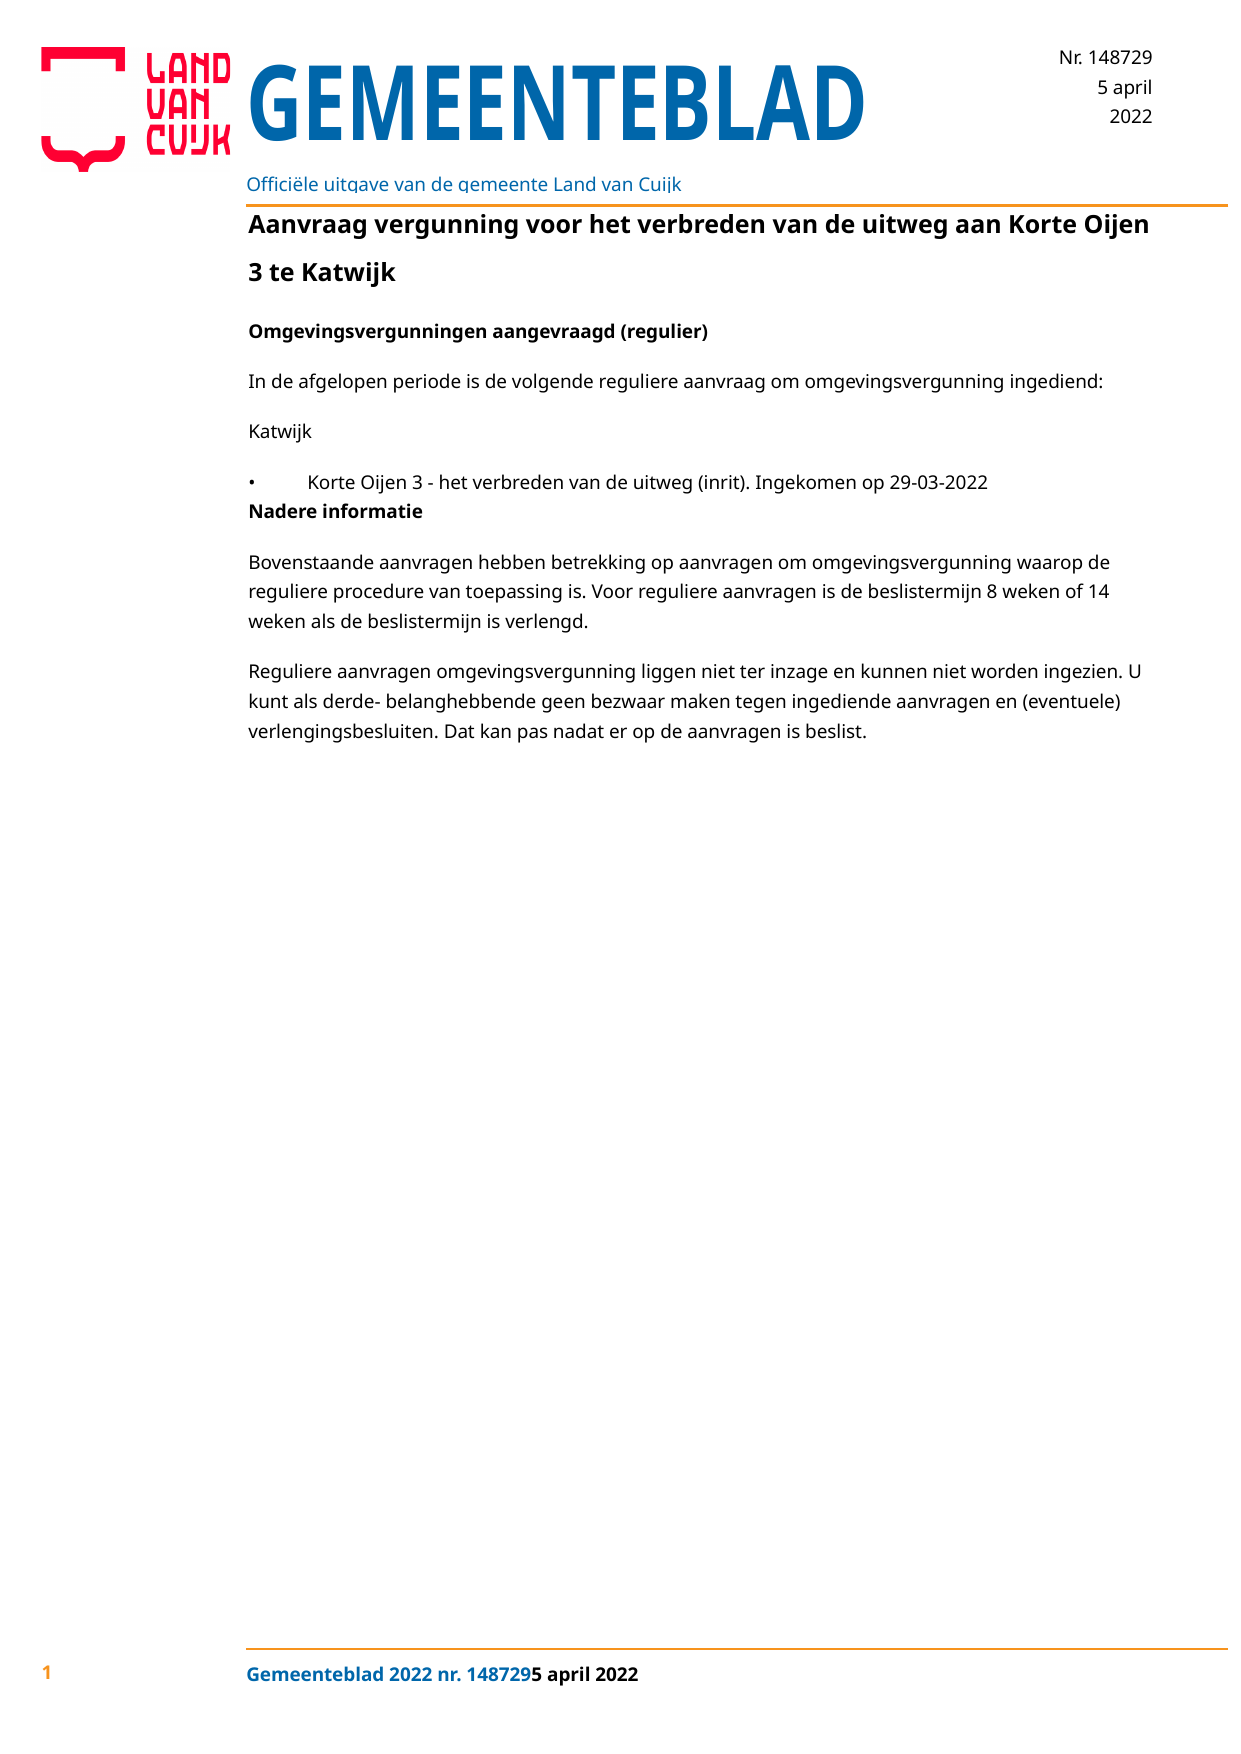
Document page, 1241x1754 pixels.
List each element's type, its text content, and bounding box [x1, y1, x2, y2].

text Reguliere aanvragen omgevingsvergunning liggen niet ter inzage en kunnen niet worden ingezien. U kunt als derde- belanghebbende geen bezwaar maken tegen ingediende aanvragen en (eventuele) verlengingsbesluiten. Dat kan pas nadat er op de aanvragen is beslist. [248, 659, 1152, 744]
text Bovenstaande aanvragen hebben betrekking op aanvragen om omgevingsvergunning waarop de reguliere procedure van toepassing is. Voor reguliere aanvragen is de beslistermijn 8 weken of 14 weken als de beslistermijn is verlengd. [248, 549, 1152, 634]
text Katwijk [248, 419, 1152, 444]
text In de afgelopen periode is de volgende reguliere aanvraag om omgevingsvergunning ingediend: [248, 368, 1152, 394]
text Nadere informatie [248, 499, 1152, 524]
picture [41, 47, 231, 172]
text Omgevingsvergunningen aangevraagd (regulier) [248, 318, 1152, 344]
text Aanvraag vergunning voor het verbreden van de uitweg aan Korte Oijen 3 te Katwijk [248, 207, 1152, 288]
list Korte Oijen 3 - het verbreden van de uitweg (inrit). Ingekomen op 29-03-2022 [248, 469, 1152, 495]
